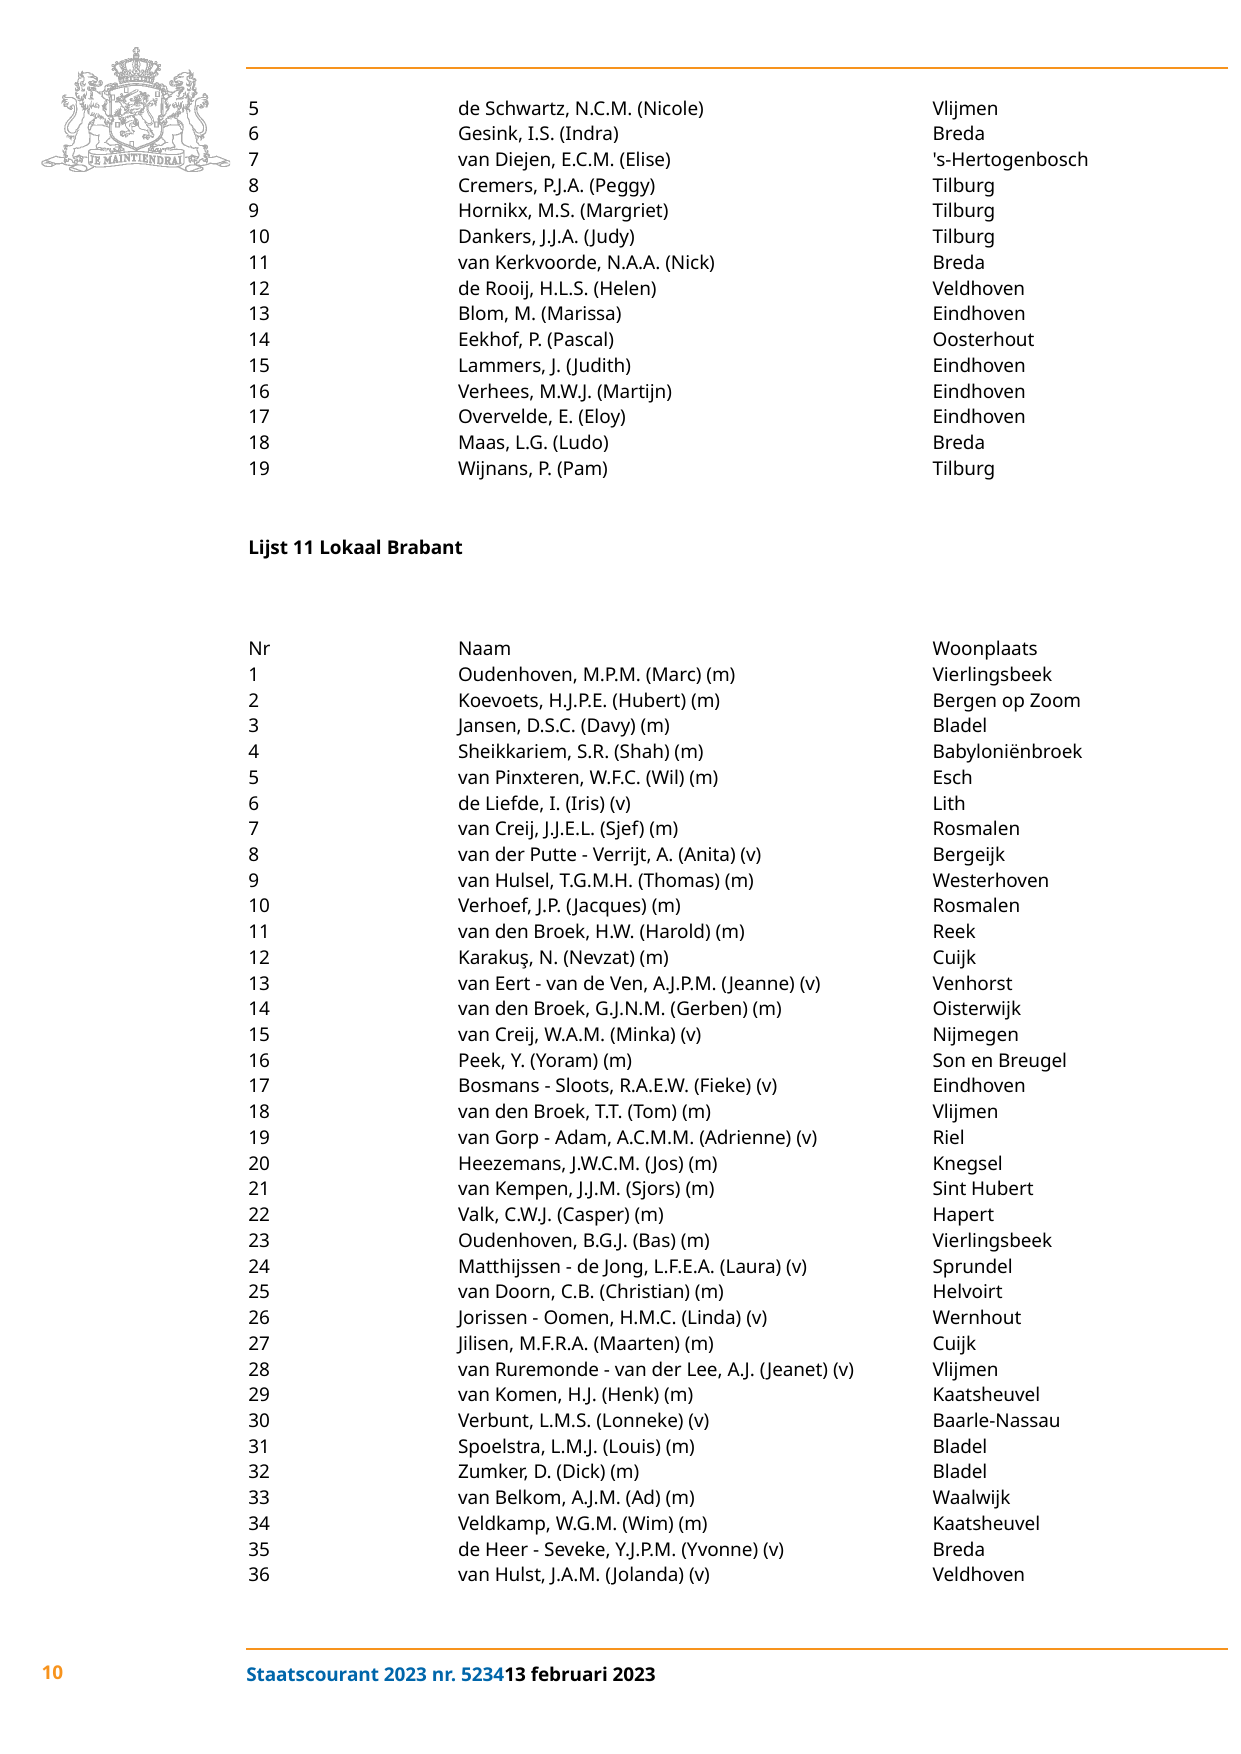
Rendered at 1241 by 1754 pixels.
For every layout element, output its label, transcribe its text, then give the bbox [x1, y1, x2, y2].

table_cell 8 [248, 841, 458, 867]
table_cell Oudenhoven, B.G.J. (Bas) (m) [458, 1227, 932, 1253]
table_cell Breda [933, 121, 1152, 146]
table_cell Peek, Y. (Yoram) (m) [458, 1047, 932, 1073]
table_cell Kaatsheuvel [933, 1510, 1152, 1536]
table_cell 9 [248, 867, 458, 893]
table_cell van Creij, J.J.E.L. (Sjef) (m) [458, 815, 932, 841]
table_cell Blom, M. (Marissa) [458, 301, 932, 326]
table_cell van Hulsel, T.G.M.H. (Thomas) (m) [458, 867, 932, 893]
table_cell 10 [248, 224, 458, 249]
table_cell Baarle-Nassau [933, 1407, 1152, 1433]
table_cell van der Putte - Verrijt, A. (Anita) (v) [458, 841, 932, 867]
table_cell Verbunt, L.M.S. (Lonneke) (v) [458, 1407, 932, 1433]
table_cell de Liefde, I. (Iris) (v) [458, 790, 932, 815]
table_cell van den Broek, H.W. (Harold) (m) [458, 918, 932, 944]
table_cell Vierlingsbeek [933, 1227, 1152, 1253]
table_cell 6 [248, 121, 458, 146]
table_cell Cuijk [933, 944, 1152, 970]
table_cell 31 [248, 1433, 458, 1459]
table_cell Westerhoven [933, 867, 1152, 893]
table_cell 17 [248, 1073, 458, 1098]
table_cell van Diejen, E.C.M. (Elise) [458, 146, 932, 172]
table_cell Verhoef, J.P. (Jacques) (m) [458, 893, 932, 918]
table_cell Tilburg [933, 224, 1152, 249]
table_cell Oisterwijk [933, 996, 1152, 1021]
table_cell Eindhoven [933, 1073, 1152, 1098]
table_cell Sint Hubert [933, 1176, 1152, 1201]
table_cell Reek [933, 918, 1152, 944]
table_cell 17 [248, 404, 458, 429]
table_cell 7 [248, 146, 458, 172]
table_cell 32 [248, 1459, 458, 1484]
table_cell 11 [248, 918, 458, 944]
table_cell Veldhoven [933, 1562, 1152, 1587]
table_cell de Heer - Seveke, Y.J.P.M. (Yvonne) (v) [458, 1536, 932, 1562]
table_cell van Doorn, C.B. (Christian) (m) [458, 1279, 932, 1304]
table_cell Waalwijk [933, 1484, 1152, 1510]
table_cell Jansen, D.S.C. (Davy) (m) [458, 713, 932, 738]
table_cell Wernhout [933, 1304, 1152, 1330]
table_cell 35 [248, 1536, 458, 1562]
table_cell Dankers, J.J.A. (Judy) [458, 224, 932, 249]
table_cell Babyloniënbroek [933, 738, 1152, 764]
table_cell Bladel [933, 1459, 1152, 1484]
table_cell van den Broek, G.J.N.M. (Gerben) (m) [458, 996, 932, 1021]
table_cell Bladel [933, 1433, 1152, 1459]
table_cell van Belkom, A.J.M. (Ad) (m) [458, 1484, 932, 1510]
table_cell Sheikkariem, S.R. (Shah) (m) [458, 738, 932, 764]
table_cell 12 [248, 275, 458, 301]
table_cell Lammers, J. (Judith) [458, 352, 932, 378]
table_cell Wijnans, P. (Pam) [458, 455, 932, 481]
table_cell Venhorst [933, 970, 1152, 996]
table_header Naam [458, 635, 932, 661]
table_cell 5 [248, 95, 458, 121]
table_cell Verhees, M.W.J. (Martijn) [458, 378, 932, 403]
table_cell 34 [248, 1510, 458, 1536]
table_cell 23 [248, 1227, 458, 1253]
table_cell Hapert [933, 1201, 1152, 1227]
table_cell 13 [248, 970, 458, 996]
table_cell Vlijmen [933, 1356, 1152, 1381]
table_cell Son en Breugel [933, 1047, 1152, 1073]
table_cell 27 [248, 1330, 458, 1356]
table_cell 12 [248, 944, 458, 970]
text Lijst 11 Lokaal Brabant [248, 534, 1152, 560]
table_cell Overvelde, E. (Eloy) [458, 404, 932, 429]
table_cell Sprundel [933, 1253, 1152, 1278]
table_cell 25 [248, 1279, 458, 1304]
table_cell Hornikx, M.S. (Margriet) [458, 198, 932, 223]
table_cell van Kempen, J.J.M. (Sjors) (m) [458, 1176, 932, 1201]
table_cell Nijmegen [933, 1021, 1152, 1047]
table_cell van den Broek, T.T. (Tom) (m) [458, 1099, 932, 1124]
table_cell 29 [248, 1381, 458, 1407]
table_cell 15 [248, 352, 458, 378]
table_cell Gesink, I.S. (Indra) [458, 121, 932, 146]
table_cell Vierlingsbeek [933, 661, 1152, 687]
table_cell van Gorp - Adam, A.C.M.M. (Adrienne) (v) [458, 1124, 932, 1150]
table_header Nr [248, 635, 458, 661]
table_cell Spoelstra, L.M.J. (Louis) (m) [458, 1433, 932, 1459]
table_cell Oudenhoven, M.P.M. (Marc) (m) [458, 661, 932, 687]
table_cell Eindhoven [933, 404, 1152, 429]
table_cell Bladel [933, 713, 1152, 738]
table_cell Eekhof, P. (Pascal) [458, 326, 932, 352]
table_cell 24 [248, 1253, 458, 1278]
table_cell Jorissen - Oomen, H.M.C. (Linda) (v) [458, 1304, 932, 1330]
table_cell de Rooij, H.L.S. (Helen) [458, 275, 932, 301]
picture [41, 47, 231, 172]
table_cell van Komen, H.J. (Henk) (m) [458, 1381, 932, 1407]
table_cell 1 [248, 661, 458, 687]
table_cell 19 [248, 455, 458, 481]
table_cell Bosmans - Sloots, R.A.E.W. (Fieke) (v) [458, 1073, 932, 1098]
table_cell Veldkamp, W.G.M. (Wim) (m) [458, 1510, 932, 1536]
table_cell Rosmalen [933, 815, 1152, 841]
table_cell Karakuş, N. (Nevzat) (m) [458, 944, 932, 970]
table_cell 2 [248, 687, 458, 712]
table_cell 22 [248, 1201, 458, 1227]
table_cell van Pinxteren, W.F.C. (Wil) (m) [458, 764, 932, 790]
table_cell van Ruremonde - van der Lee, A.J. (Jeanet) (v) [458, 1356, 932, 1381]
table_cell Oosterhout [933, 326, 1152, 352]
table_cell Tilburg [933, 455, 1152, 481]
table_cell 11 [248, 249, 458, 275]
table_cell 19 [248, 1124, 458, 1150]
table_cell van Hulst, J.A.M. (Jolanda) (v) [458, 1562, 932, 1587]
table_cell Rosmalen [933, 893, 1152, 918]
table_cell Matthijssen - de Jong, L.F.E.A. (Laura) (v) [458, 1253, 932, 1278]
table_cell 4 [248, 738, 458, 764]
table_cell 21 [248, 1176, 458, 1201]
table_cell 33 [248, 1484, 458, 1510]
table_cell Riel [933, 1124, 1152, 1150]
table_cell 5 [248, 764, 458, 790]
table_cell Tilburg [933, 198, 1152, 223]
table_cell van Kerkvoorde, N.A.A. (Nick) [458, 249, 932, 275]
table_cell Breda [933, 249, 1152, 275]
table_cell 6 [248, 790, 458, 815]
table_cell Helvoirt [933, 1279, 1152, 1304]
table_cell Maas, L.G. (Ludo) [458, 429, 932, 455]
table_cell Eindhoven [933, 352, 1152, 378]
table_cell Vlijmen [933, 95, 1152, 121]
table_cell Jilisen, M.F.R.A. (Maarten) (m) [458, 1330, 932, 1356]
table_cell van Creij, W.A.M. (Minka) (v) [458, 1021, 932, 1047]
table_cell Zumker, D. (Dick) (m) [458, 1459, 932, 1484]
table_cell 14 [248, 326, 458, 352]
table_cell 20 [248, 1150, 458, 1176]
table_cell Bergen op Zoom [933, 687, 1152, 712]
table_cell Veldhoven [933, 275, 1152, 301]
table_cell Breda [933, 429, 1152, 455]
table_cell 10 [248, 893, 458, 918]
table_cell Tilburg [933, 172, 1152, 198]
table_cell Esch [933, 764, 1152, 790]
table_cell Knegsel [933, 1150, 1152, 1176]
table_cell 18 [248, 1099, 458, 1124]
table_cell Cremers, P.J.A. (Peggy) [458, 172, 932, 198]
table_cell 3 [248, 713, 458, 738]
table_cell Heezemans, J.W.C.M. (Jos) (m) [458, 1150, 932, 1176]
table_cell Bergeijk [933, 841, 1152, 867]
table_cell 26 [248, 1304, 458, 1330]
table_cell 9 [248, 198, 458, 223]
table_cell 14 [248, 996, 458, 1021]
table_header Woonplaats [933, 635, 1152, 661]
table_cell Cuijk [933, 1330, 1152, 1356]
table_cell Breda [933, 1536, 1152, 1562]
table_cell 30 [248, 1407, 458, 1433]
table_cell Eindhoven [933, 301, 1152, 326]
table_cell Kaatsheuvel [933, 1381, 1152, 1407]
table_cell 36 [248, 1562, 458, 1587]
table_cell 16 [248, 378, 458, 403]
table_cell Valk, C.W.J. (Casper) (m) [458, 1201, 932, 1227]
table_cell 28 [248, 1356, 458, 1381]
table_cell 15 [248, 1021, 458, 1047]
table_cell 16 [248, 1047, 458, 1073]
table_cell 8 [248, 172, 458, 198]
table_cell de Schwartz, N.C.M. (Nicole) [458, 95, 932, 121]
table_cell Vlijmen [933, 1099, 1152, 1124]
table_cell Koevoets, H.J.P.E. (Hubert) (m) [458, 687, 932, 712]
table_cell 7 [248, 815, 458, 841]
table_cell 's-Hertogenbosch [933, 146, 1152, 172]
table_cell 18 [248, 429, 458, 455]
table_cell van Eert - van de Ven, A.J.P.M. (Jeanne) (v) [458, 970, 932, 996]
table_cell 13 [248, 301, 458, 326]
table_cell Eindhoven [933, 378, 1152, 403]
table_cell Lith [933, 790, 1152, 815]
